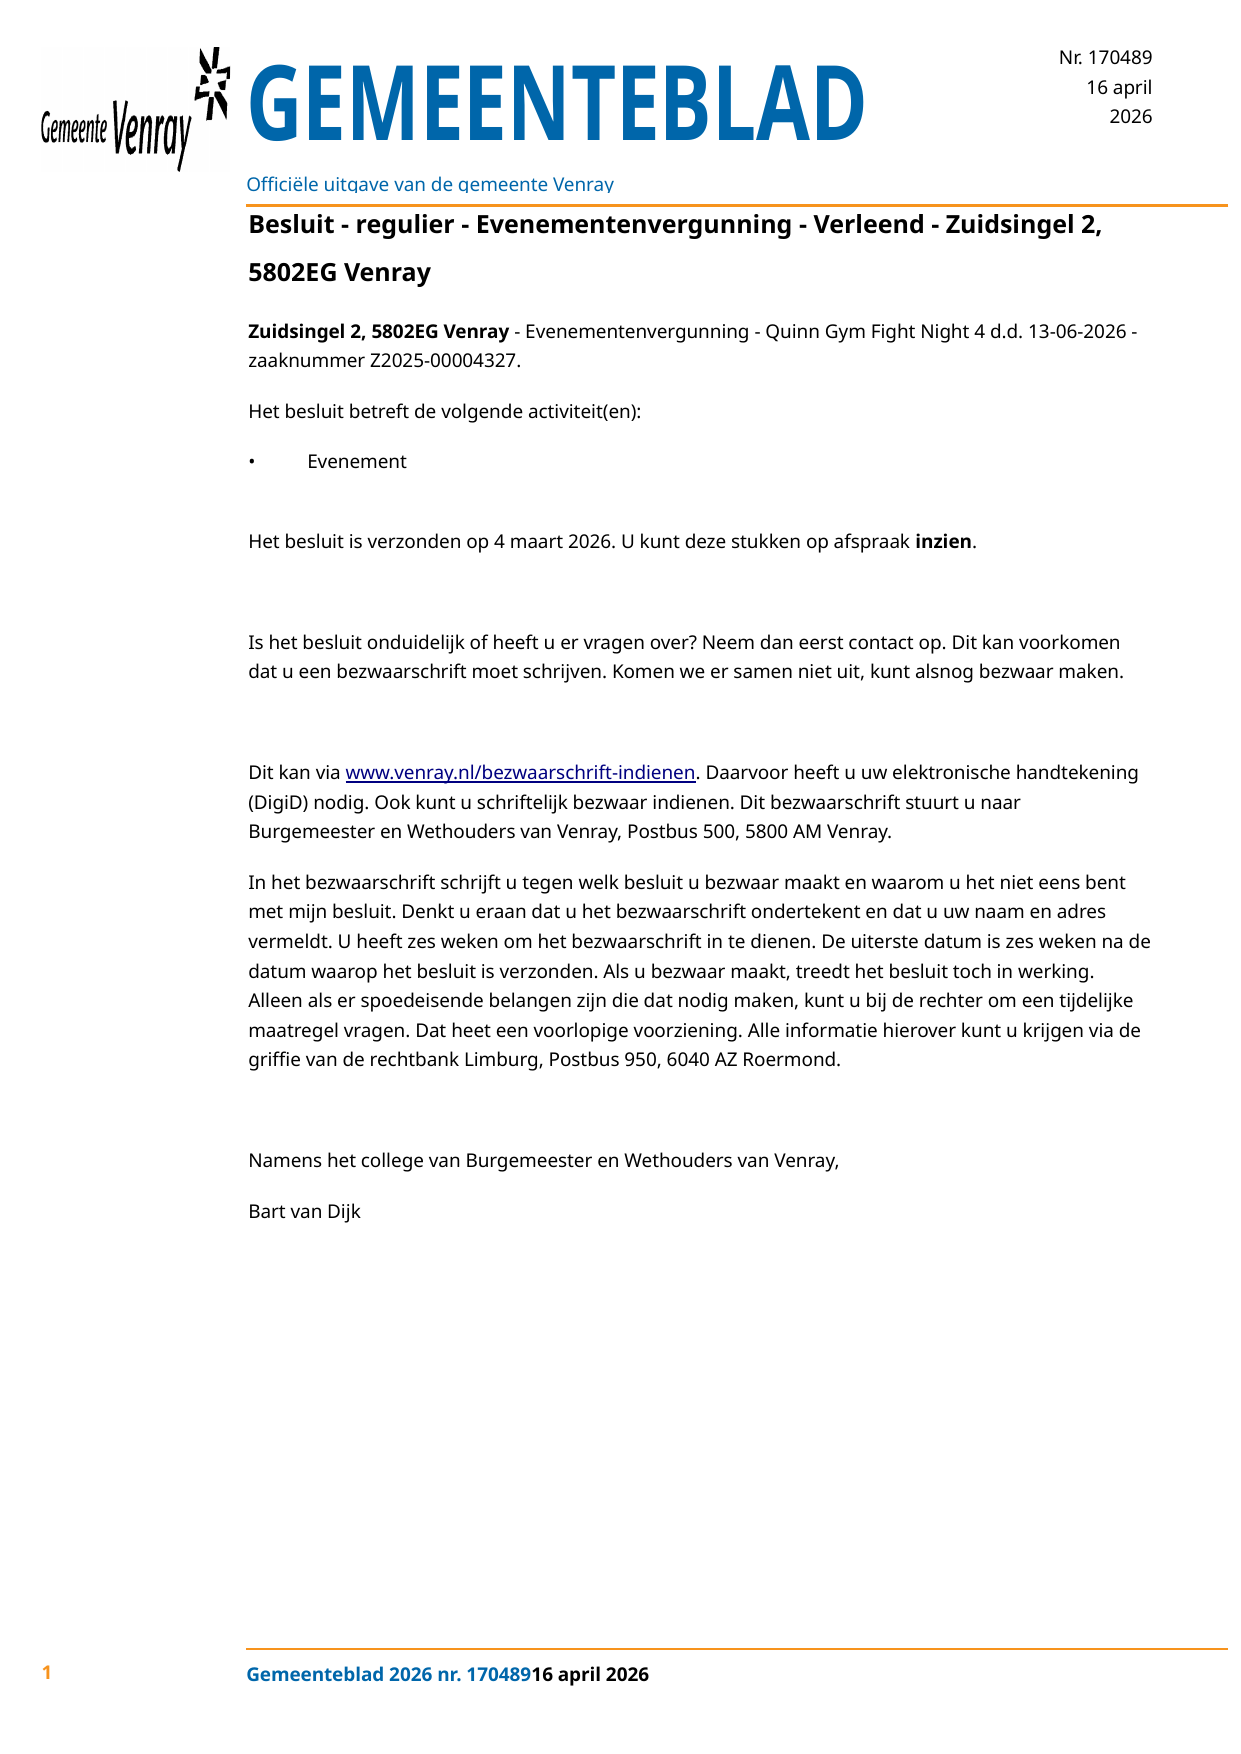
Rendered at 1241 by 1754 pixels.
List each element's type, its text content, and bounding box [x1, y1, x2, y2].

text Namens het college van Burgemeester en Wethouders van Venray, [248, 1147, 1152, 1173]
text In het bezwaarschrift schrijft u tegen welk besluit u bezwaar maakt en waarom u het niet eens bent met mijn besluit. Denkt u eraan dat u het bezwaarschrift ondertekent en dat u uw naam en adres vermeldt. U heeft zes weken om het bezwaarschrift in te dienen. De uiterste datum is zes weken na de datum waarop het besluit is verzonden. Als u bezwaar maakt, treedt het besluit toch in werking. Alleen als er spoedeisende belangen zijn die dat nodig maken, kunt u bij de rechter om een tijdelijke maatregel vragen. Dat heet een voorlopige voorziening. Alle informatie hierover kunt u krijgen via de griffie van de rechtbank Limburg, Postbus 950, 6040 AZ Roermond. [248, 869, 1152, 1072]
text Het besluit is verzonden op 4 maart 2026. U kunt deze stukken op afspraak inzien. [248, 528, 1152, 554]
list Evenement [248, 448, 1152, 474]
picture [41, 47, 231, 172]
text Is het besluit onduidelijk of heeft u er vragen over? Neem dan eerst contact op. Dit kan voorkomen dat u een bezwaarschrift moet schrijven. Komen we er samen niet uit, kunt alsnog bezwaar maken. [248, 629, 1152, 684]
text Het besluit betreft de volgende activiteit(en): [248, 398, 1152, 424]
text Dit kan via www.venray.nl/bezwaarschrift-indienen. Daarvoor heeft u uw elektronische handtekening (DigiD) nodig. Ook kunt u schriftelijk bezwaar indienen. Dit bezwaarschrift stuurt u naar Burgemeester en Wethouders van Venray, Postbus 500, 5800 AM Venray. [248, 759, 1152, 844]
text Bart van Dijk [248, 1198, 1152, 1224]
text Zuidsingel 2, 5802EG Venray - Evenementenvergunning - Quinn Gym Fight Night 4 d.d. 13-06-2026 - zaaknummer Z2025-00004327. [248, 318, 1152, 373]
text Besluit - regulier - Evenementenvergunning - Verleend - Zuidsingel 2, 5802EG Venray [248, 207, 1152, 288]
